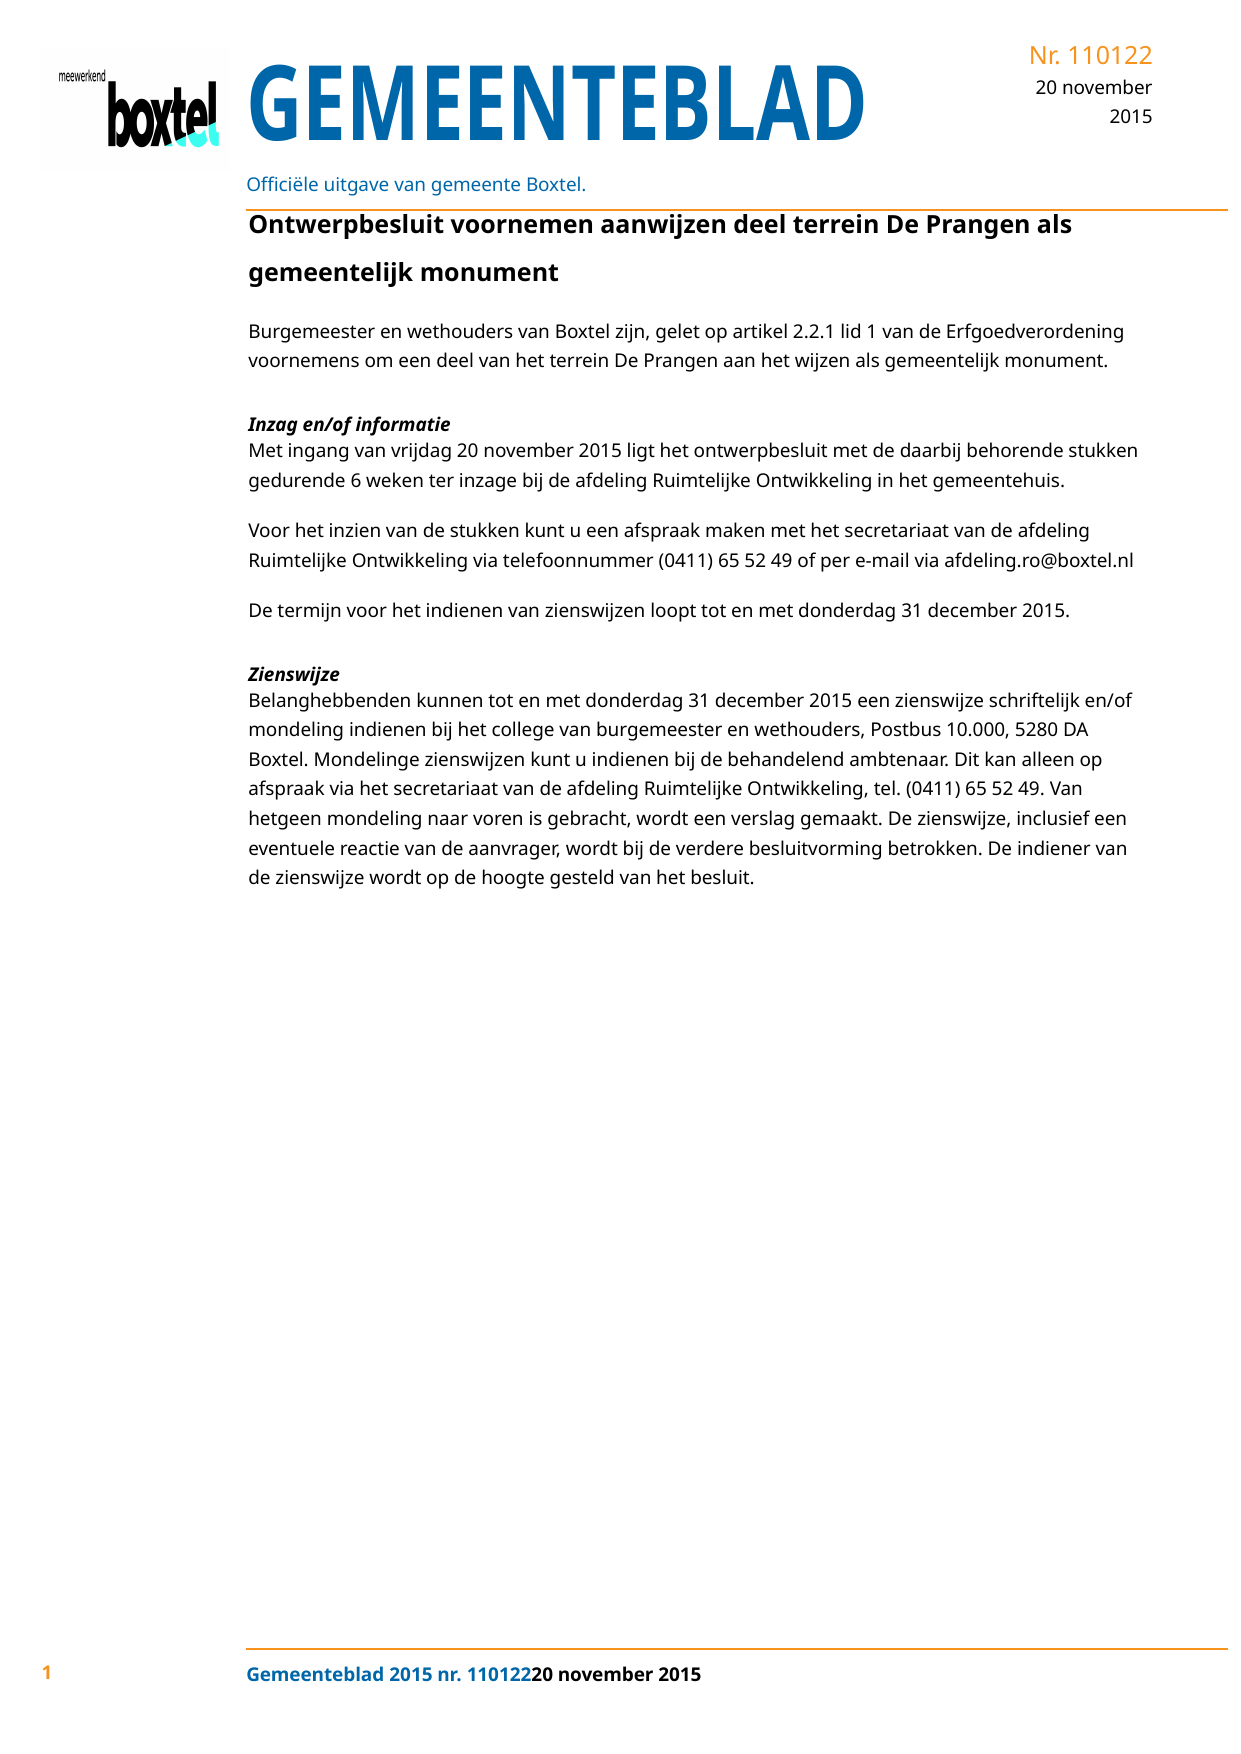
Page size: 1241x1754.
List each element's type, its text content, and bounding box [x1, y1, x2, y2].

text Inzag en/of informatie [248, 411, 1152, 437]
picture [41, 47, 231, 172]
text Voor het inzien van de stukken kunt u een afspraak maken met het secretariaat van de afdeling Ruimtelijke Ontwikkeling via telefoonnummer (0411) 65 52 49 of per e-mail via afdeling.ro@boxtel.nl [248, 517, 1152, 572]
text Ontwerpbesluit voornemen aanwijzen deel terrein De Prangen als gemeentelijk monument [248, 211, 1152, 288]
text Met ingang van vrijdag 20 november 2015 ligt het ontwerpbesluit met de daarbij behorende stukken gedurende 6 weken ter inzage bij de afdeling Ruimtelijke Ontwikkeling in het gemeentehuis. [248, 437, 1152, 492]
text De termijn voor het indienen van zienswijzen loopt tot en met donderdag 31 december 2015. [248, 597, 1152, 623]
text Burgemeester en wethouders van Boxtel zijn, gelet op artikel 2.2.1 lid 1 van de Erfgoedverordening voornemens om een deel van het terrein De Prangen aan het wijzen als gemeentelijk monument. [248, 318, 1152, 373]
text Belanghebbenden kunnen tot en met donderdag 31 december 2015 een zienswijze schriftelijk en/of mondeling indienen bij het college van burgemeester en wethouders, Postbus 10.000, 5280 DA Boxtel. Mondelinge zienswijzen kunt u indienen bij de behandelend ambtenaar. Dit kan alleen op afspraak via het secretariaat van de afdeling Ruimtelijke Ontwikkeling, tel. (0411) 65 52 49. Van hetgeen mondeling naar voren is gebracht, wordt een verslag gemaakt. De zienswijze, inclusief een eventuele reactie van de aanvrager, wordt bij de verdere besluitvorming betrokken. De indiener van de zienswijze wordt op de hoogte gesteld van het besluit. [248, 687, 1152, 890]
text Zienswijze [248, 661, 1152, 687]
